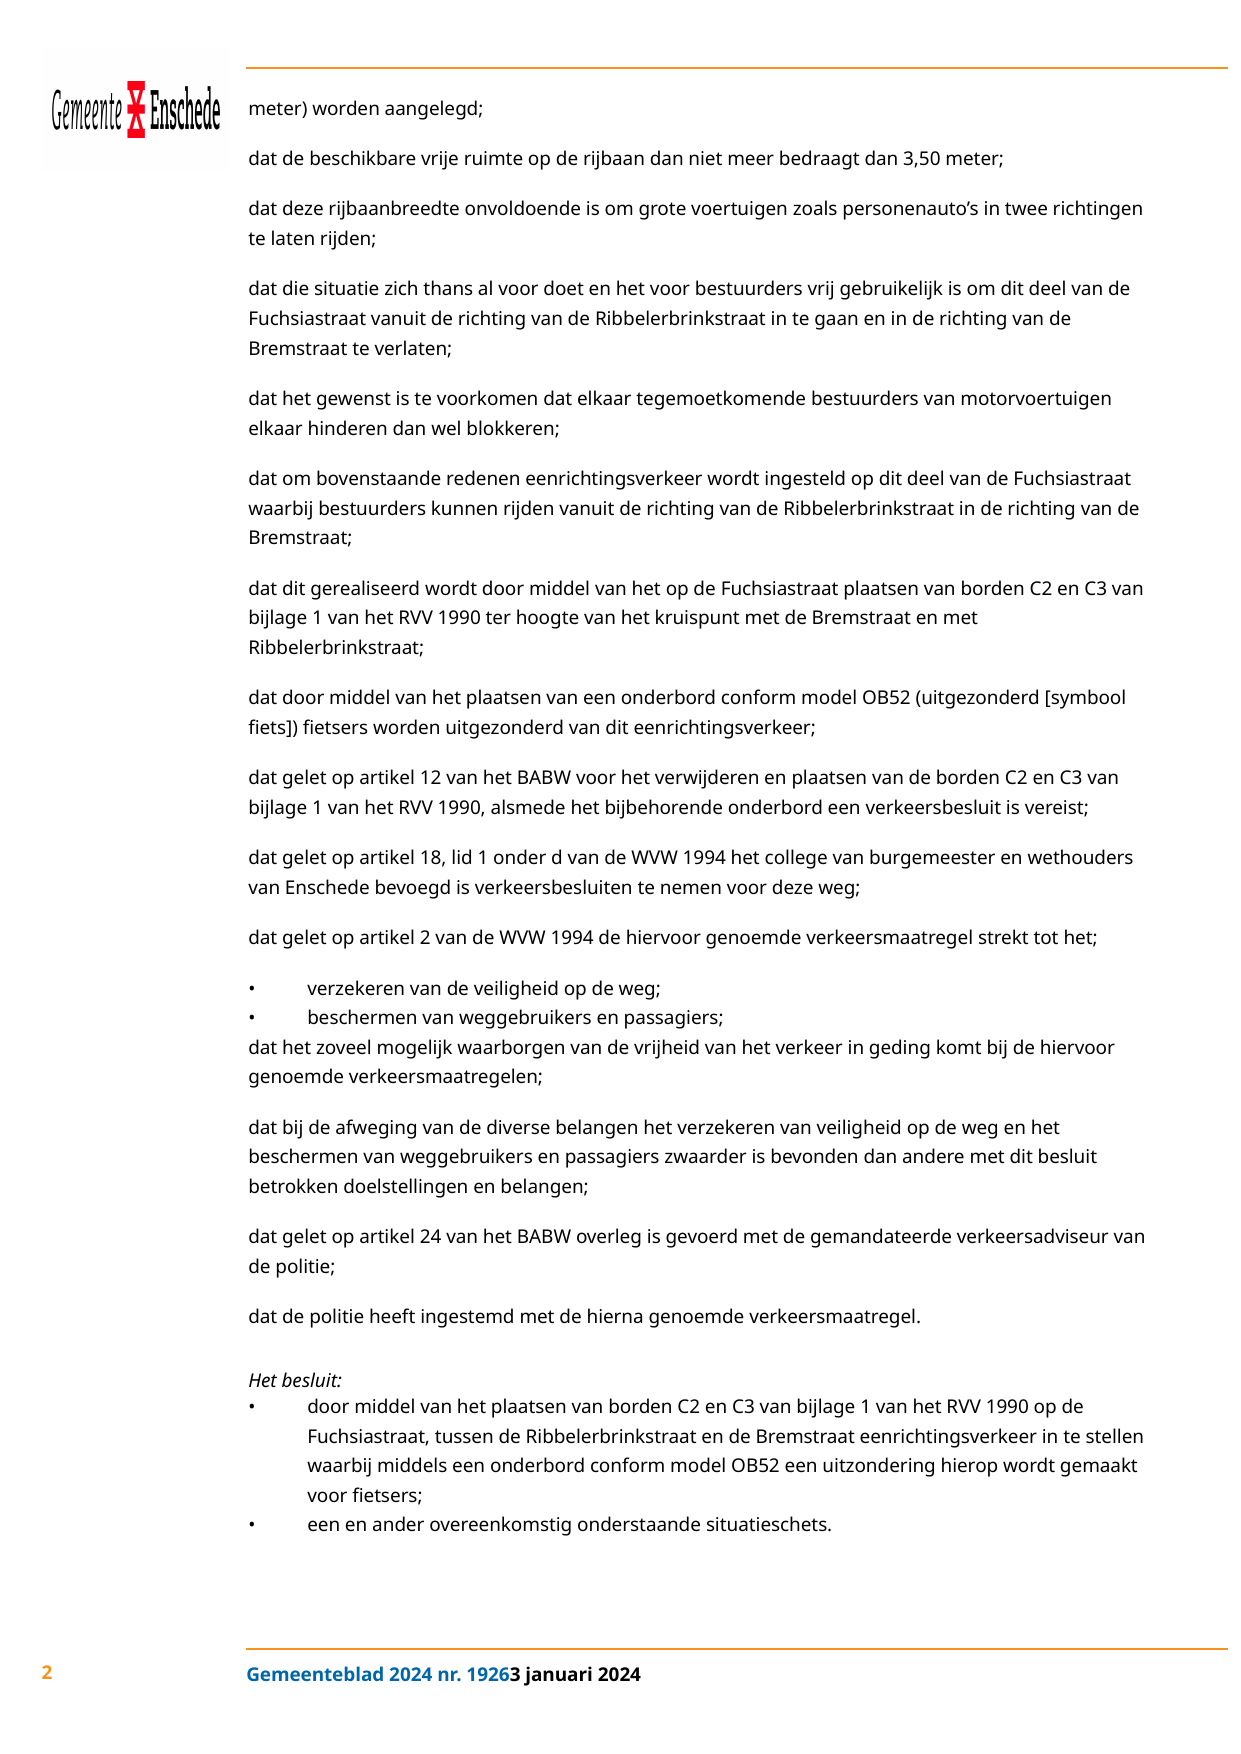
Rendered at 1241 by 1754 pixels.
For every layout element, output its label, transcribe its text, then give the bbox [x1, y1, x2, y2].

text dat gelet op artikel 12 van het BABW voor het verwijderen en plaatsen van de borden C2 en C3 van bijlage 1 van het RVV 1990, alsmede het bijbehorende onderbord een verkeersbesluit is vereist; [248, 764, 1152, 820]
text dat die situatie zich thans al voor doet en het voor bestuurders vrij gebruikelijk is om dit deel van de Fuchsiastraat vanuit de richting van de Ribbelerbrinkstraat in te gaan en in de richting van de Bremstraat te verlaten; [248, 276, 1152, 361]
list verzekeren van de veiligheid op de weg; [248, 975, 1152, 1001]
text dat het zoveel mogelijk waarborgen van de vrijheid van het verkeer in geding komt bij de hiervoor genoemde verkeersmaatregelen; [248, 1034, 1152, 1089]
text Het besluit: [248, 1367, 1152, 1393]
list door middel van het plaatsen van borden C2 en C3 van bijlage 1 van het RVV 1990 op de Fuchsiastraat, tussen de Ribbelerbrinkstraat en de Bremstraat eenrichtingsverkeer in te stellen waarbij middels een onderbord conform model OB52 een uitzondering hierop wordt gemaakt voor fietsers; [248, 1393, 1152, 1508]
text dat bij de afweging van de diverse belangen het verzekeren van veiligheid op de weg en het beschermen van weggebruikers en passagiers zwaarder is bevonden dan andere met dit besluit betrokken doelstellingen en belangen; [248, 1114, 1152, 1199]
text dat gelet op artikel 2 van de WVW 1994 de hiervoor genoemde verkeersmaatregel strekt tot het; [248, 924, 1152, 950]
text meter) worden aangelegd; [248, 95, 1152, 121]
text dat gelet op artikel 18, lid 1 onder d van de WVW 1994 het college van burgemeester en wethouders van Enschede bevoegd is verkeersbesluiten te nemen voor deze weg; [248, 844, 1152, 900]
text dat de politie heeft ingestemd met de hierna genoemde verkeersmaatregel. [248, 1303, 1152, 1329]
text dat de beschikbare vrije ruimte op de rijbaan dan niet meer bedraagt dan 3,50 meter; [248, 145, 1152, 171]
text dat gelet op artikel 24 van het BABW overleg is gevoerd met de gemandateerde verkeersadviseur van de politie; [248, 1223, 1152, 1279]
text dat deze rijbaanbreedte onvoldoende is om grote voertuigen zoals personenauto’s in twee richtingen te laten rijden; [248, 196, 1152, 251]
text dat door middel van het plaatsen van een onderbord conform model OB52 (uitgezonderd [symbool fiets]) fietsers worden uitgezonderd van dit eenrichtingsverkeer; [248, 684, 1152, 740]
list beschermen van weggebruikers en passagiers; [248, 1004, 1152, 1030]
text dat het gewenst is te voorkomen dat elkaar tegemoetkomende bestuurders van motorvoertuigen elkaar hinderen dan wel blokkeren; [248, 385, 1152, 441]
list een en ander overeenkomstig onderstaande situatieschets. [248, 1512, 1152, 1537]
picture [41, 47, 231, 172]
text dat om bovenstaande redenen eenrichtingsverkeer wordt ingesteld op dit deel van de Fuchsiastraat waarbij bestuurders kunnen rijden vanuit de richting van de Ribbelerbrinkstraat in de richting van de Bremstraat; [248, 465, 1152, 550]
text dat dit gerealiseerd wordt door middel van het op de Fuchsiastraat plaatsen van borden C2 en C3 van bijlage 1 van het RVV 1990 ter hoogte van het kruispunt met de Bremstraat en met Ribbelerbrinkstraat; [248, 575, 1152, 660]
